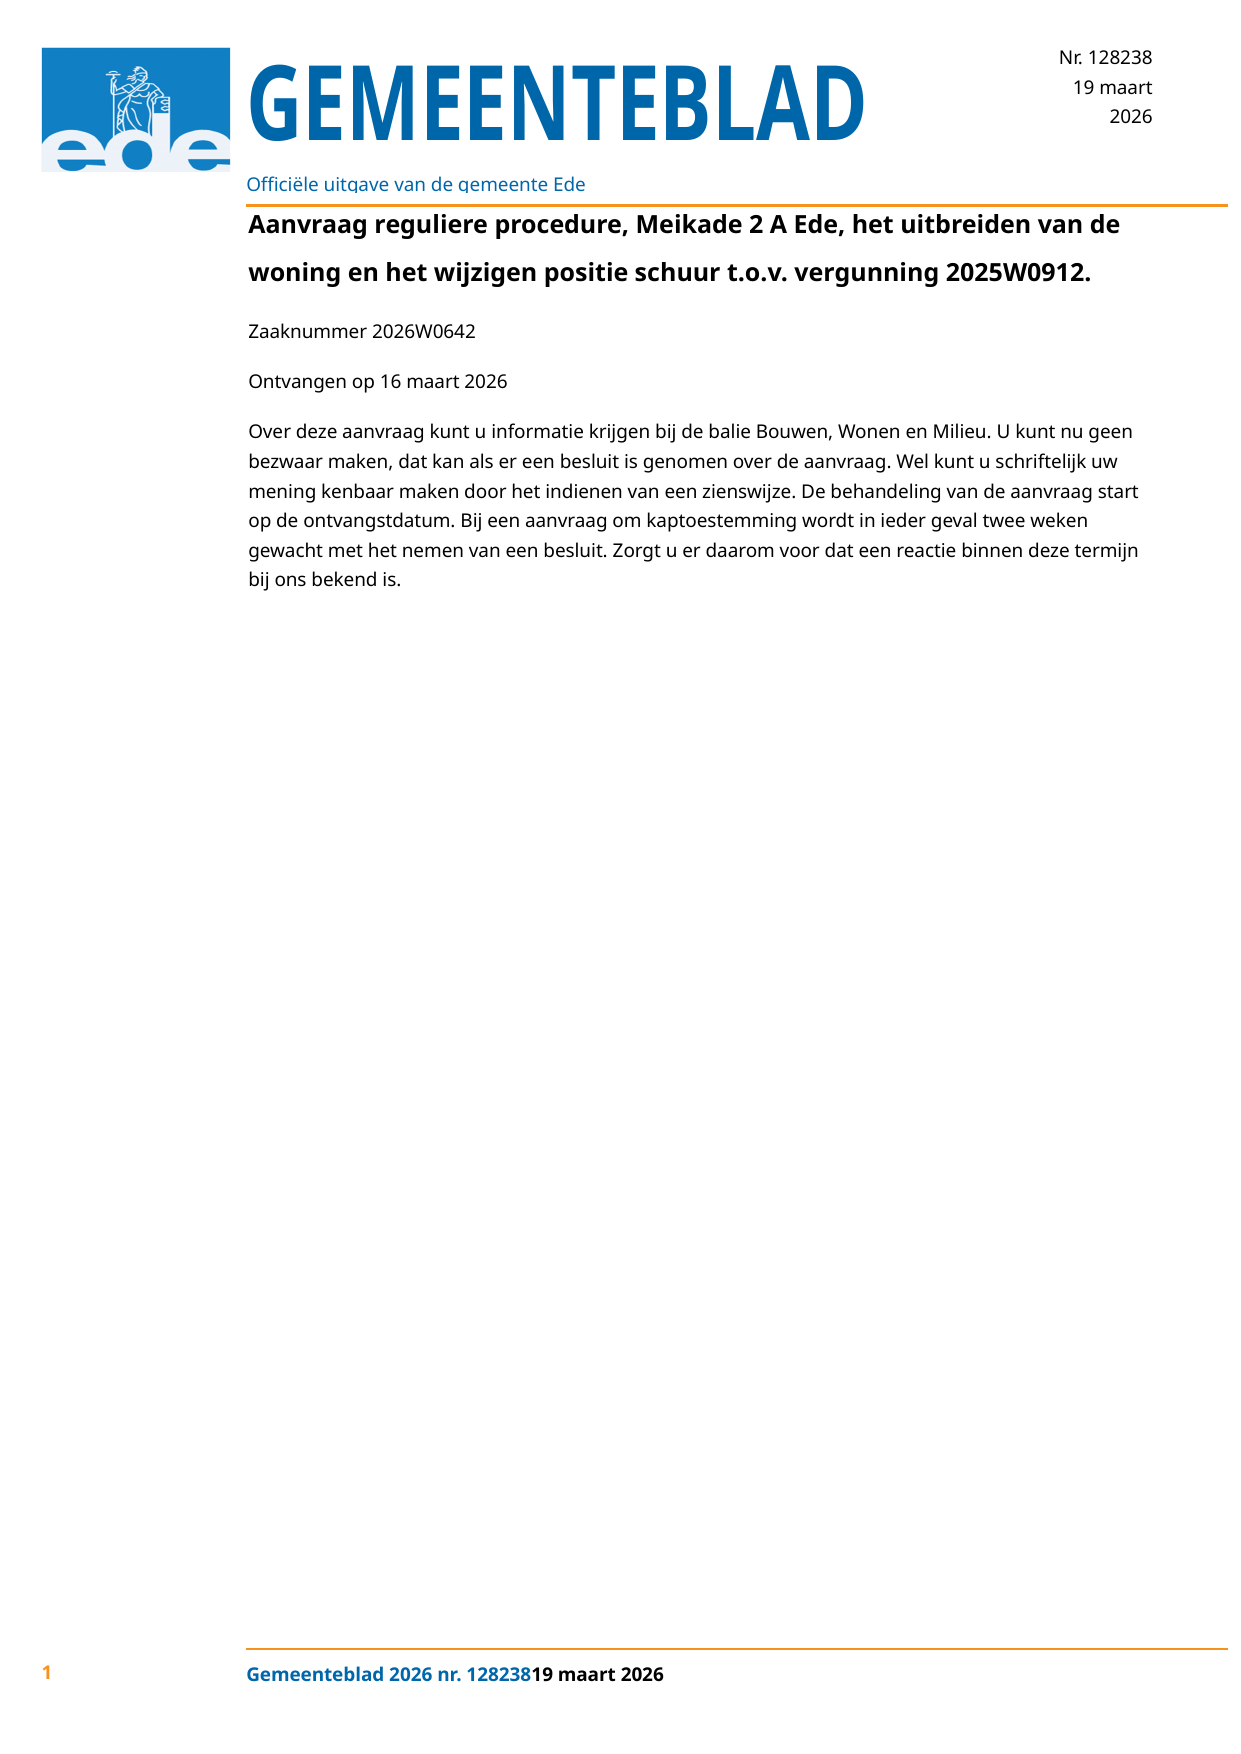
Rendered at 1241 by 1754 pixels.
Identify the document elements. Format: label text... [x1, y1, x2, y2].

text Over deze aanvraag kunt u informatie krijgen bij de balie Bouwen, Wonen en Milieu. U kunt nu geen bezwaar maken, dat kan als er een besluit is genomen over de aanvraag. Wel kunt u schriftelijk uw mening kenbaar maken door het indienen van een zienswijze. De behandeling van de aanvraag start op de ontvangstdatum. Bij een aanvraag om kaptoestemming wordt in ieder geval twee weken gewacht met het nemen van een besluit. Zorgt u er daarom voor dat een reactie binnen deze termijn bij ons bekend is. [248, 419, 1152, 592]
picture [41, 47, 231, 172]
text Ontvangen op 16 maart 2026 [248, 368, 1152, 394]
text Aanvraag reguliere procedure, Meikade 2 A Ede, het uitbreiden van de woning en het wijzigen positie schuur t.o.v. vergunning 2025W0912. [248, 207, 1152, 288]
text Zaaknummer 2026W0642 [248, 318, 1152, 344]
